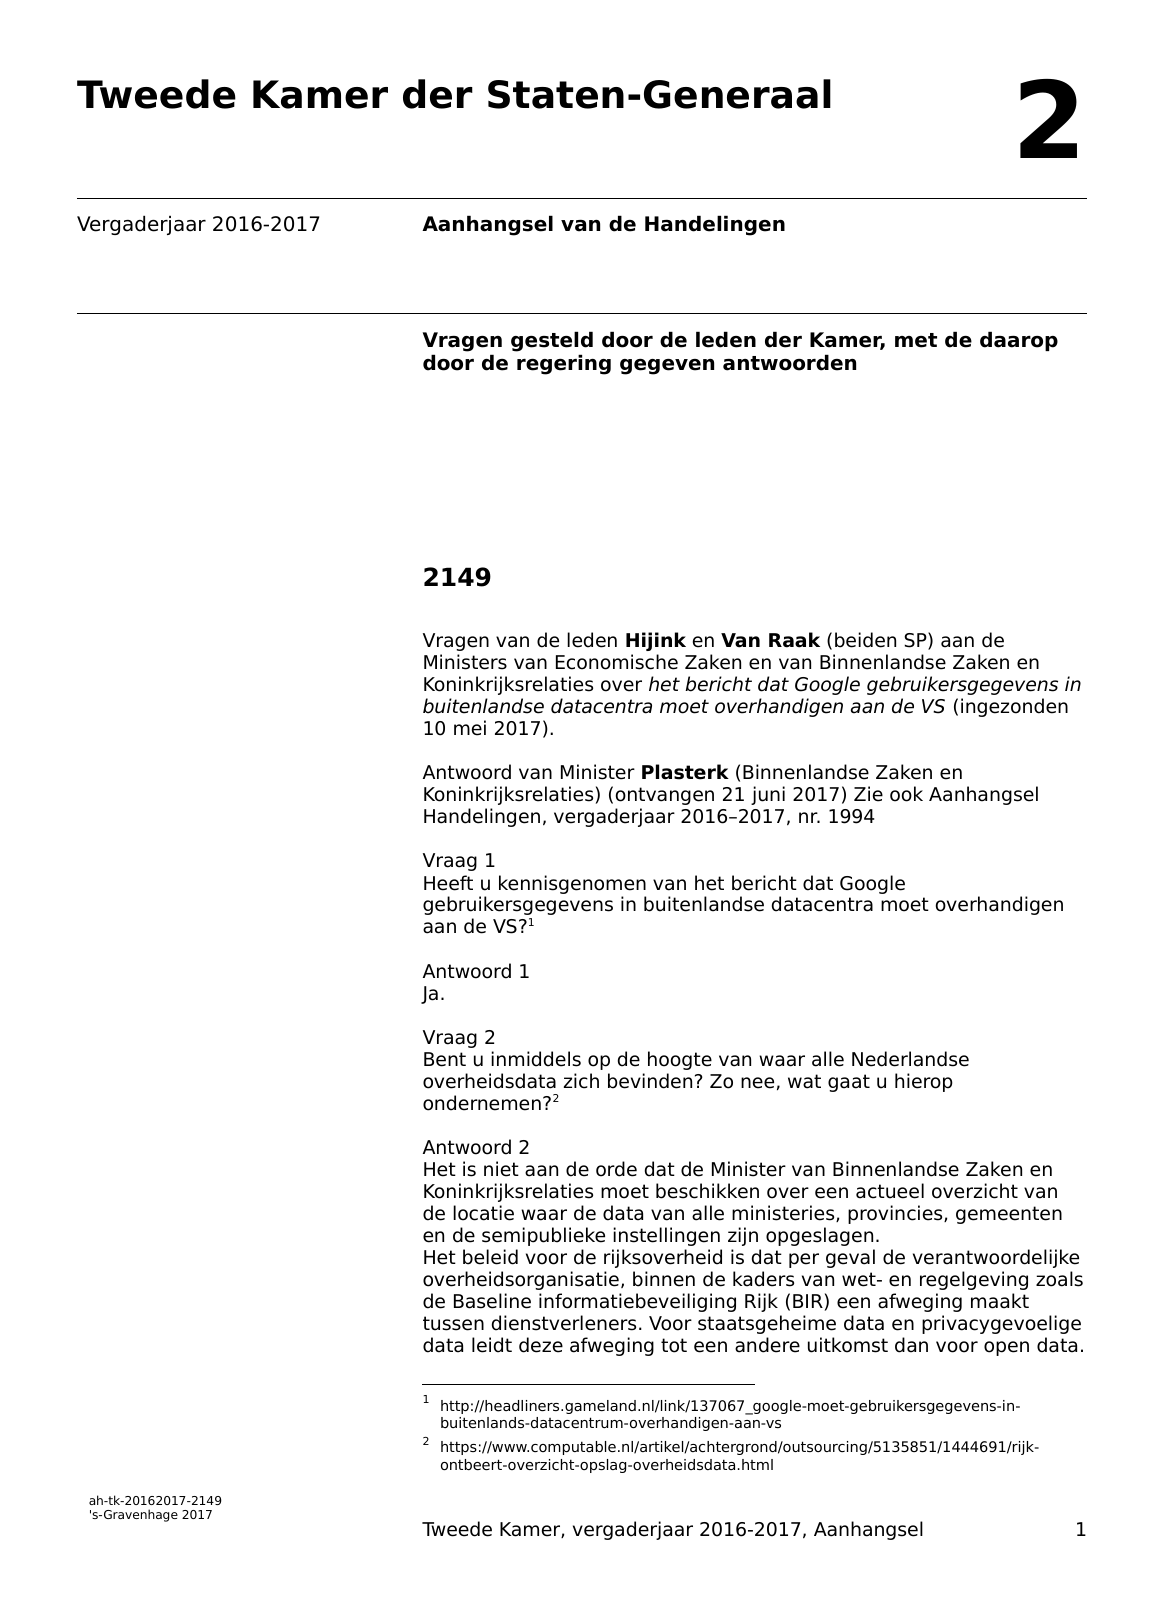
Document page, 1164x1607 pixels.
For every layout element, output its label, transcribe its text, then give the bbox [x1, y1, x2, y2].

text Bent u inmiddels op de hoogte van waar alle Nederlandse overheidsdata zich bevinden? Zo nee, wat gaat u hierop ondernemen? [422, 1049, 1087, 1114]
text Antwoord 2 [422, 1137, 1087, 1159]
table_header 2 [886, 59, 1087, 198]
text 's-Gravenhage 2017 [88, 1508, 323, 1522]
text Vraag 1 [422, 850, 1087, 872]
text 2149 [422, 563, 1087, 592]
text https://www.computable.nl/artikel/achtergrond/outsourcing/5135851/1444691/rijk-ontbeert-overzicht-opslag-overheidsdata.html [422, 1435, 1087, 1474]
text Vraag 2 [422, 1027, 1087, 1049]
text Antwoord 1 [422, 961, 1087, 982]
text Antwoord van Minister Plasterk (Binnenlandse Zaken en Koninkrijksrelaties) (ontvangen 21 juni 2017) Zie ook Aanhangsel Handelingen, vergaderjaar 2016–2017, nr. 1994 [422, 762, 1087, 828]
text Vragen van de leden Hijink en Van Raak (beiden SP) aan de Ministers van Economische Zaken en van Binnenlandse Zaken en Koninkrijksrelaties over het bericht dat Google gebruikersgegevens in buitenlandse datacentra moet overhandigen aan de VS (ingezonden 10 mei 2017). [422, 630, 1087, 740]
table_header Tweede Kamer der Staten-Generaal [77, 59, 886, 198]
text Het is niet aan de orde dat de Minister van Binnenlandse Zaken en Koninkrijksrelaties moet beschikken over een actueel overzicht van de locatie waar de data van alle ministeries, provincies, gemeenten en de semipublieke instellingen zijn opgeslagen. [422, 1159, 1087, 1247]
text ah-tk-20162017-2149 [88, 1494, 323, 1508]
table_cell Aanhangsel van de Handelingen [422, 199, 1087, 313]
table_cell [77, 314, 422, 375]
text http://headliners.gameland.nl/link/137067_google-moet-gebruikersgegevens-in-buitenlands-datacentrum-overhandigen-aan-vs [422, 1393, 1087, 1432]
text Ja. [422, 982, 1087, 1004]
table_cell Vergaderjaar 2016-2017 [77, 199, 422, 313]
table_cell Vragen gesteld door de leden der Kamer, met de daarop door de regering gegeven antwoorden [422, 314, 1087, 375]
text Het beleid voor de rijksoverheid is dat per geval de verantwoordelijke overheidsorganisatie, binnen de kaders van wet- en regelgeving zoals de Baseline informatiebeveiliging Rijk (BIR) een afweging maakt tussen dienstverleners. Voor staatsgeheime data en privacygevoelige data leidt deze afweging tot een andere uitkomst dan voor open data. [422, 1247, 1087, 1357]
text Heeft u kennisgenomen van het bericht dat Google gebruikersgegevens in buitenlandse datacentra moet overhandigen aan de VS? [422, 872, 1087, 938]
